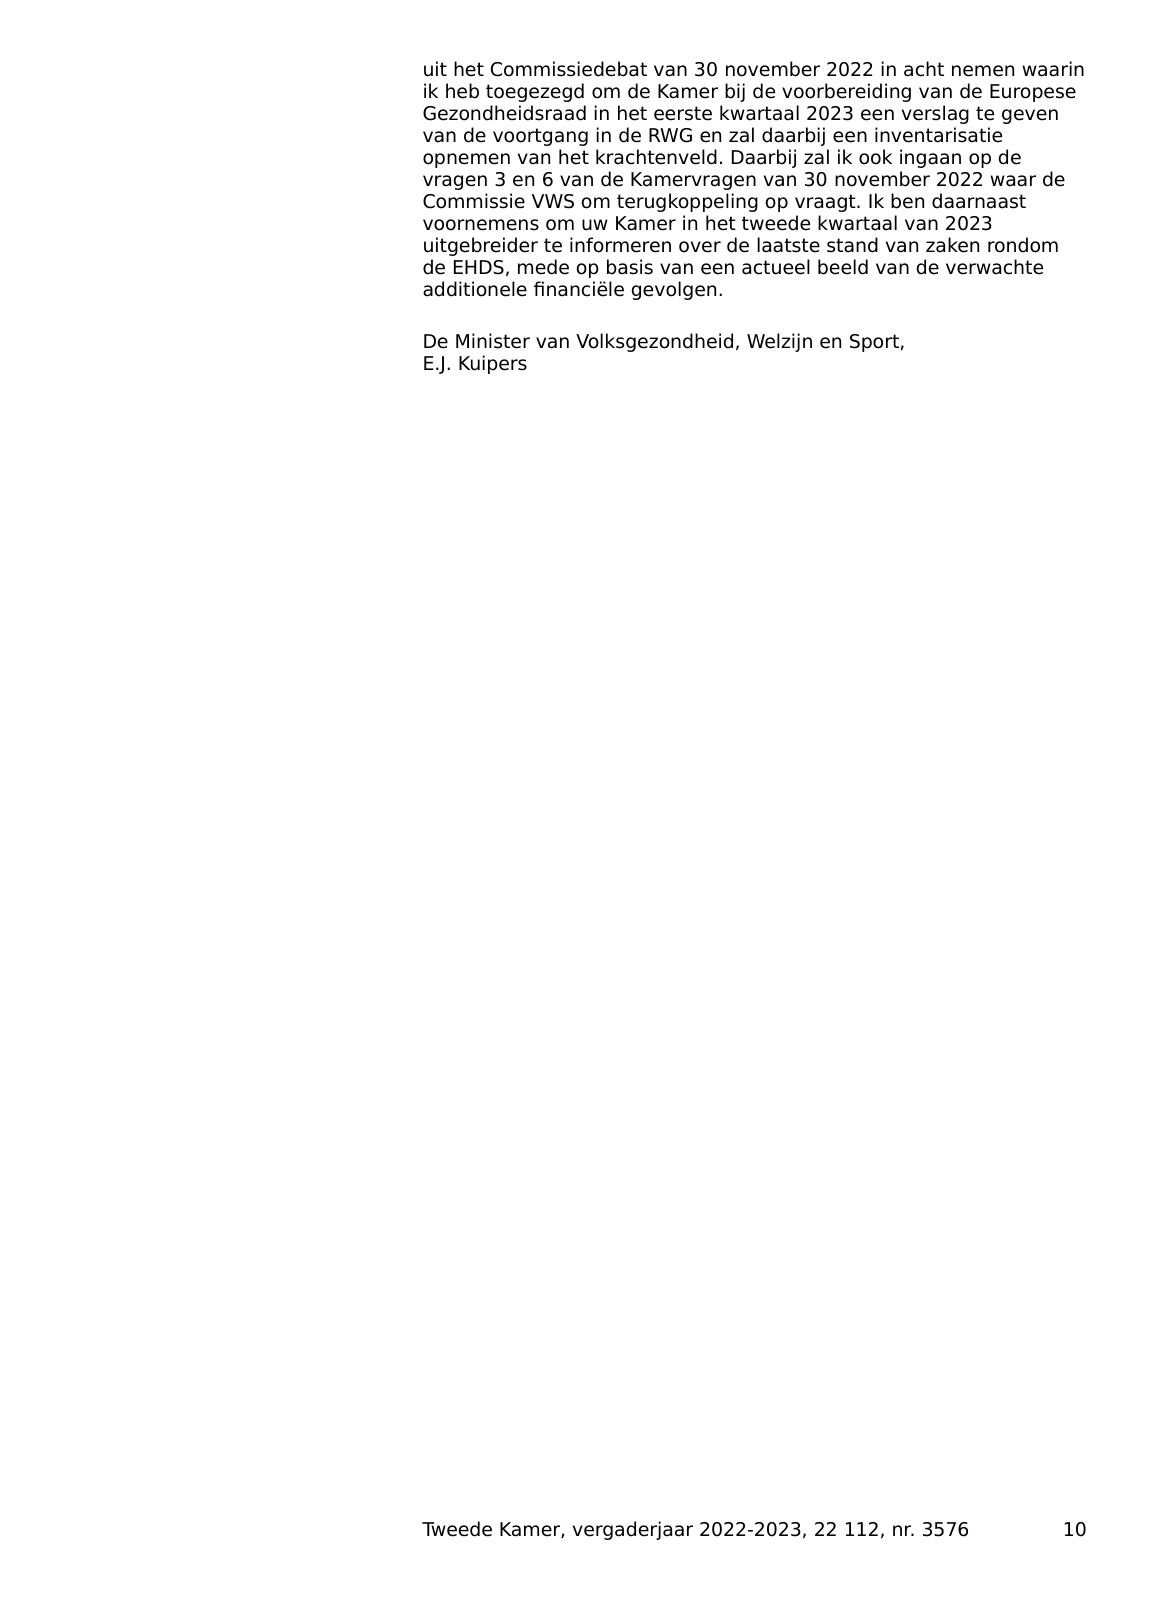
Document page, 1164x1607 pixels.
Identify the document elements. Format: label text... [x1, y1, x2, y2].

text uit het Commissiedebat van 30 november 2022 in acht nemen waarin ik heb toegezegd om de Kamer bij de voorbereiding van de Europese Gezondheidsraad in het eerste kwartaal 2023 een verslag te geven van de voortgang in de RWG en zal daarbij een inventarisatie opnemen van het krachtenveld. Daarbij zal ik ook ingaan op de vragen 3 en 6 van de Kamervragen van 30 november 2022 waar de Commissie VWS om terugkoppeling op vraagt. Ik ben daarnaast voornemens om uw Kamer in het tweede kwartaal van 2023 uitgebreider te informeren over de laatste stand van zaken rondom de EHDS, mede op basis van een actueel beeld van de verwachte additionele financiële gevolgen. [422, 59, 1087, 301]
text De Minister van Volksgezondheid, Welzijn en Sport, E.J. Kuipers [422, 331, 1087, 375]
